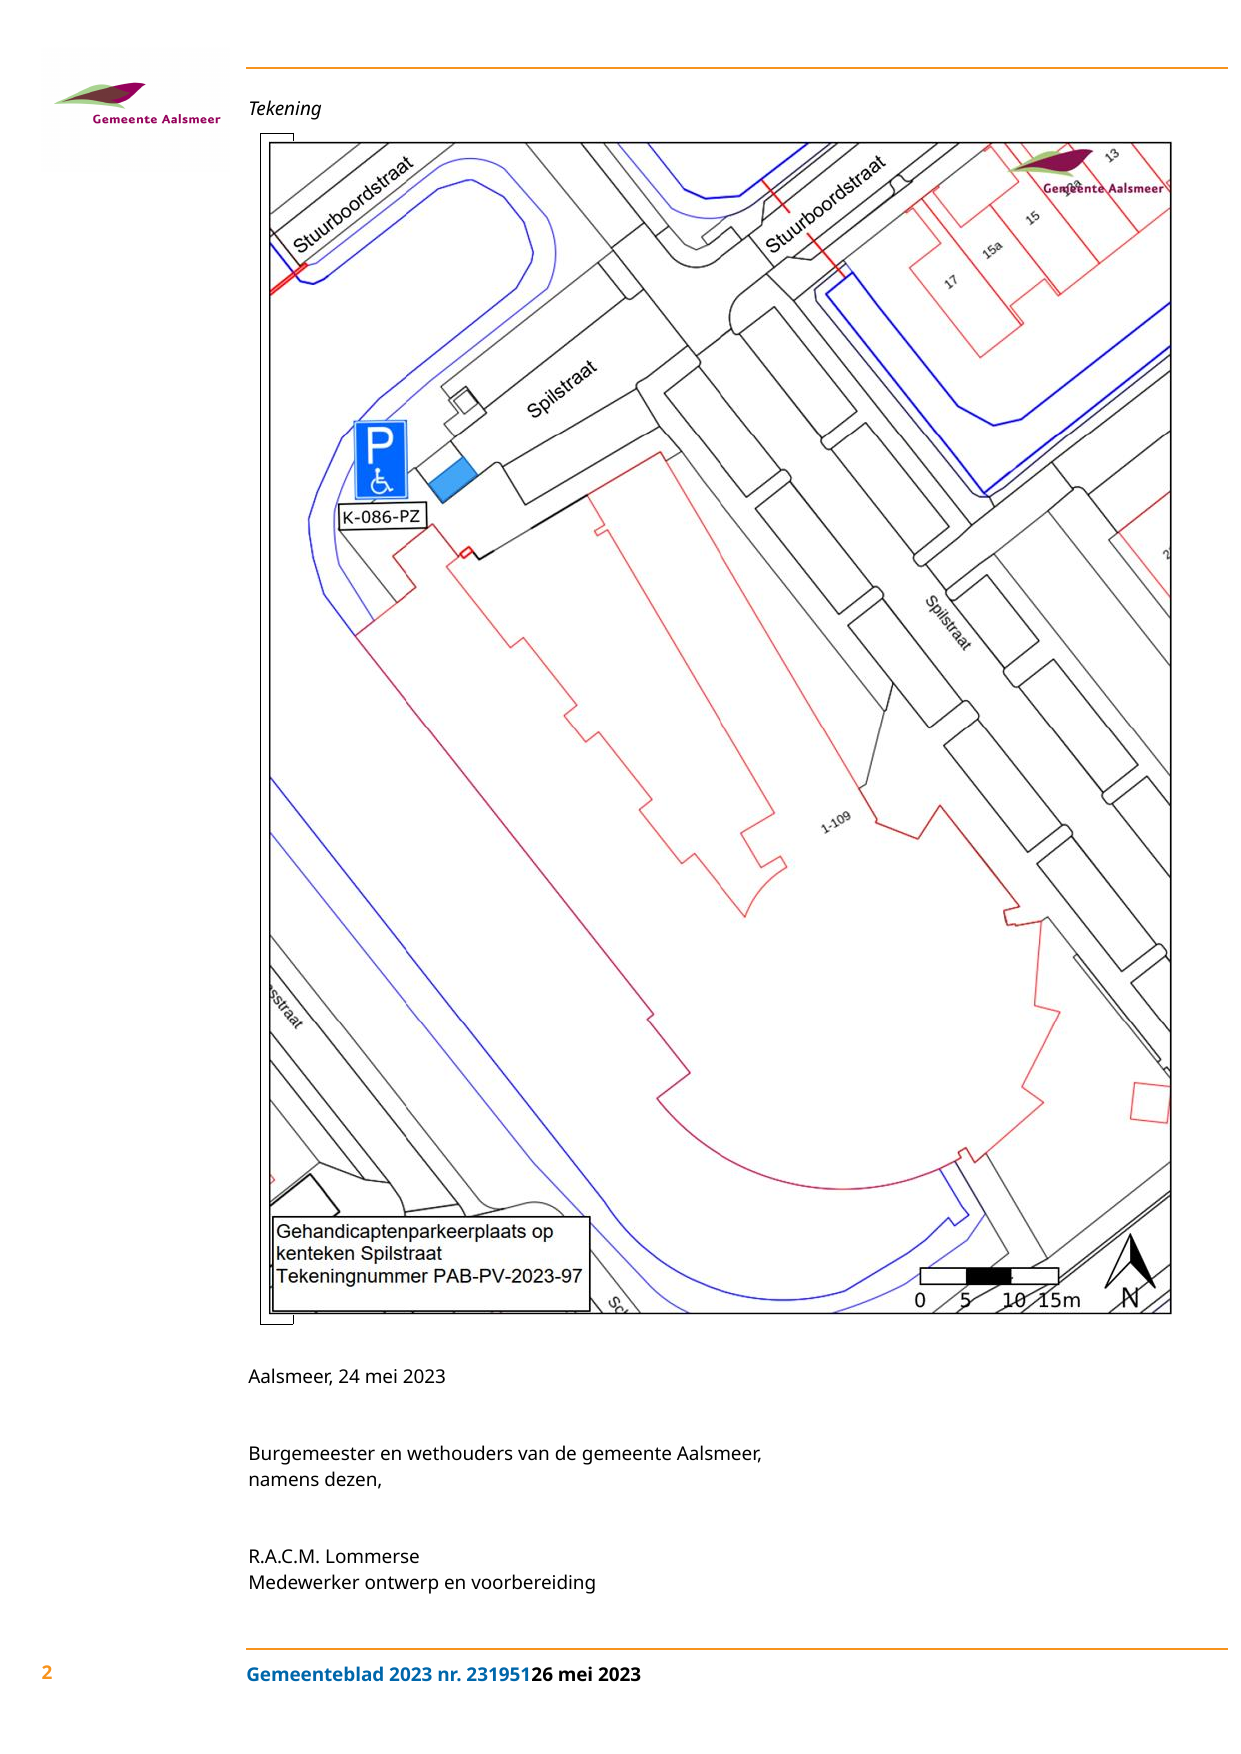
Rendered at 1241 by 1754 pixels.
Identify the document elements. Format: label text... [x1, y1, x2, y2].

picture [41, 47, 231, 172]
picture [268, 141, 1173, 1315]
text Burgemeester en wethouders van de gemeente Aalsmeer, [248, 1441, 1152, 1466]
text Aalsmeer, 24 mei 2023 [248, 1363, 1152, 1389]
text R.A.C.M. Lommerse [248, 1543, 1152, 1569]
text Medewerker ontwerp en voorbereiding [248, 1569, 1152, 1595]
text Tekening [248, 95, 1152, 121]
text namens dezen, [248, 1466, 1152, 1492]
